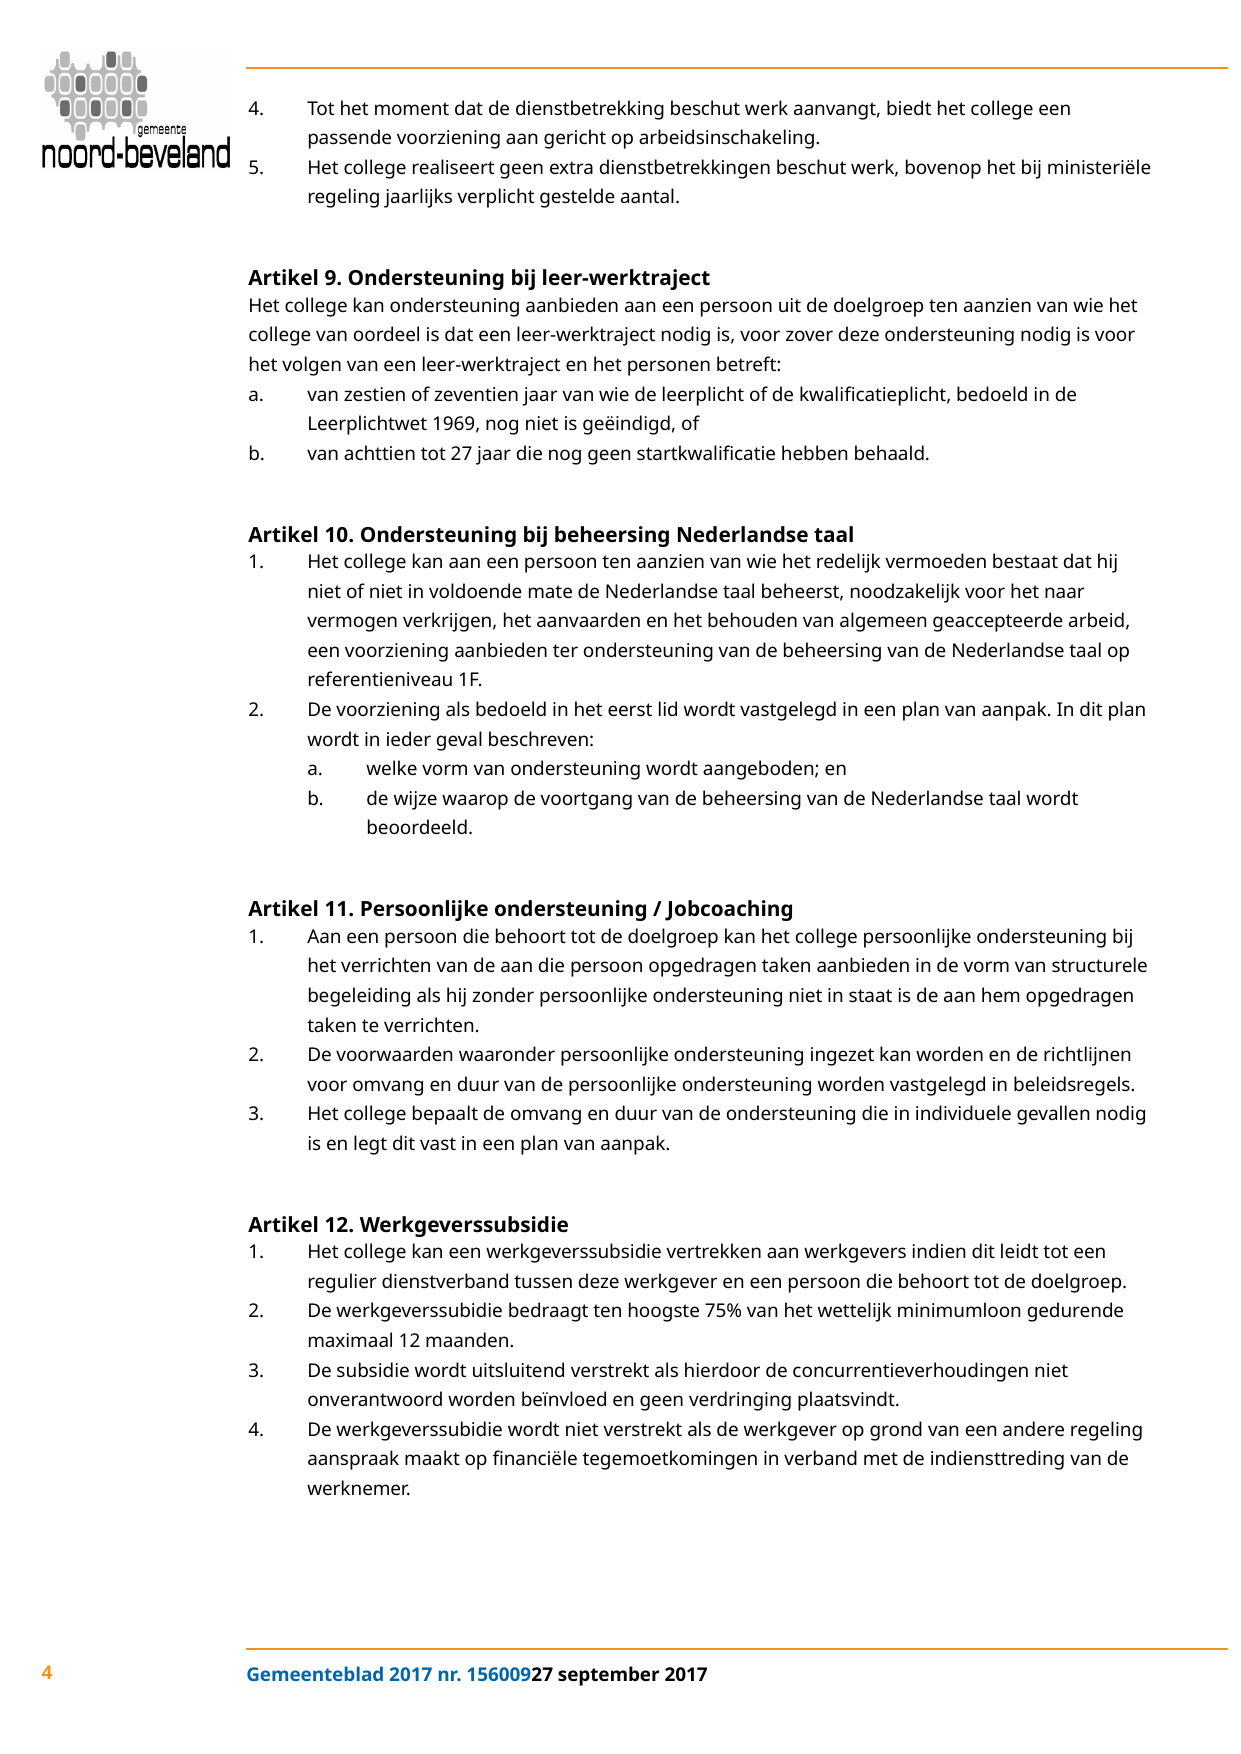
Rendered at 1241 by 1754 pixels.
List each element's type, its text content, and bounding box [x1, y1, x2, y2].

list Tot het moment dat de dienstbetrekking beschut werk aanvangt, biedt het college een passende voorziening aan gericht op arbeidsinschakeling. [248, 95, 1152, 150]
list De voorziening als bedoeld in het eerst lid wordt vastgelegd in een plan van aanpak. In dit plan wordt in ieder geval beschreven: [248, 696, 1152, 752]
list Het college realiseert geen extra dienstbetrekkingen beschut werk, bovenop het bij ministeriële regeling jaarlijks verplicht gestelde aantal. [248, 154, 1152, 209]
list Aan een persoon die behoort tot de doelgroep kan het college persoonlijke ondersteuning bij het verrichten van de aan die persoon opgedragen taken aanbieden in de vorm van structurele begeleiding als hij zonder persoonlijke ondersteuning niet in staat is de aan hem opgedragen taken te verrichten. [248, 923, 1152, 1037]
text Artikel 9. Ondersteuning bij leer-werktraject [248, 263, 1152, 292]
list De werkgeverssubidie bedraagt ten hoogste 75% van het wettelijk minimumloon gedurende maximaal 12 maanden. [248, 1298, 1152, 1353]
list de wijze waarop de voortgang van de beheersing van de Nederlandse taal wordt beoordeeld. [307, 785, 1152, 840]
text Het college kan ondersteuning aanbieden aan een persoon uit de doelgroep ten aanzien van wie het college van oordeel is dat een leer-werktraject nodig is, voor zover deze ondersteuning nodig is voor het volgen van een leer-werktraject en het personen betreft: [248, 292, 1152, 377]
list De subsidie wordt uitsluitend verstrekt als hierdoor de concurrentieverhoudingen niet onverantwoord worden beïnvloed en geen verdringing plaatsvindt. [248, 1357, 1152, 1412]
list De werkgeverssubidie wordt niet verstrekt als de werkgever op grond van een andere regeling aanspraak maakt op financiële tegemoetkomingen in verband met de indiensttreding van de werknemer. [248, 1416, 1152, 1501]
text Artikel 10. Ondersteuning bij beheersing Nederlandse taal [248, 520, 1152, 548]
list Het college bepaalt de omvang en duur van de ondersteuning die in individuele gevallen nodig is en legt dit vast in een plan van aanpak. [248, 1101, 1152, 1156]
list van zestien of zeventien jaar van wie de leerplicht of de kwalificatieplicht, bedoeld in de Leerplichtwet 1969, nog niet is geëindigd, of [248, 381, 1152, 436]
picture [41, 47, 231, 172]
text Artikel 11. Persoonlijke ondersteuning / Jobcoaching [248, 894, 1152, 923]
list De voorwaarden waaronder persoonlijke ondersteuning ingezet kan worden en de richtlijnen voor omvang en duur van de persoonlijke ondersteuning worden vastgelegd in beleidsregels. [248, 1041, 1152, 1097]
list Het college kan een werkgeverssubsidie vertrekken aan werkgevers indien dit leidt tot een regulier dienstverband tussen deze werkgever en een persoon die behoort tot de doelgroep. [248, 1238, 1152, 1294]
list welke vorm van ondersteuning wordt aangeboden; en [307, 755, 1152, 781]
list van achttien tot 27 jaar die nog geen startkwalificatie hebben behaald. [248, 440, 1152, 466]
list Het college kan aan een persoon ten aanzien van wie het redelijk vermoeden bestaat dat hij niet of niet in voldoende mate de Nederlandse taal beheerst, noodzakelijk voor het naar vermogen verkrijgen, het aanvaarden en het behouden van algemeen geaccepteerde arbeid, een voorziening aanbieden ter ondersteuning van de beheersing van de Nederlandse taal op referentieniveau 1F. [248, 548, 1152, 692]
text Artikel 12. Werkgeverssubsidie [248, 1210, 1152, 1238]
